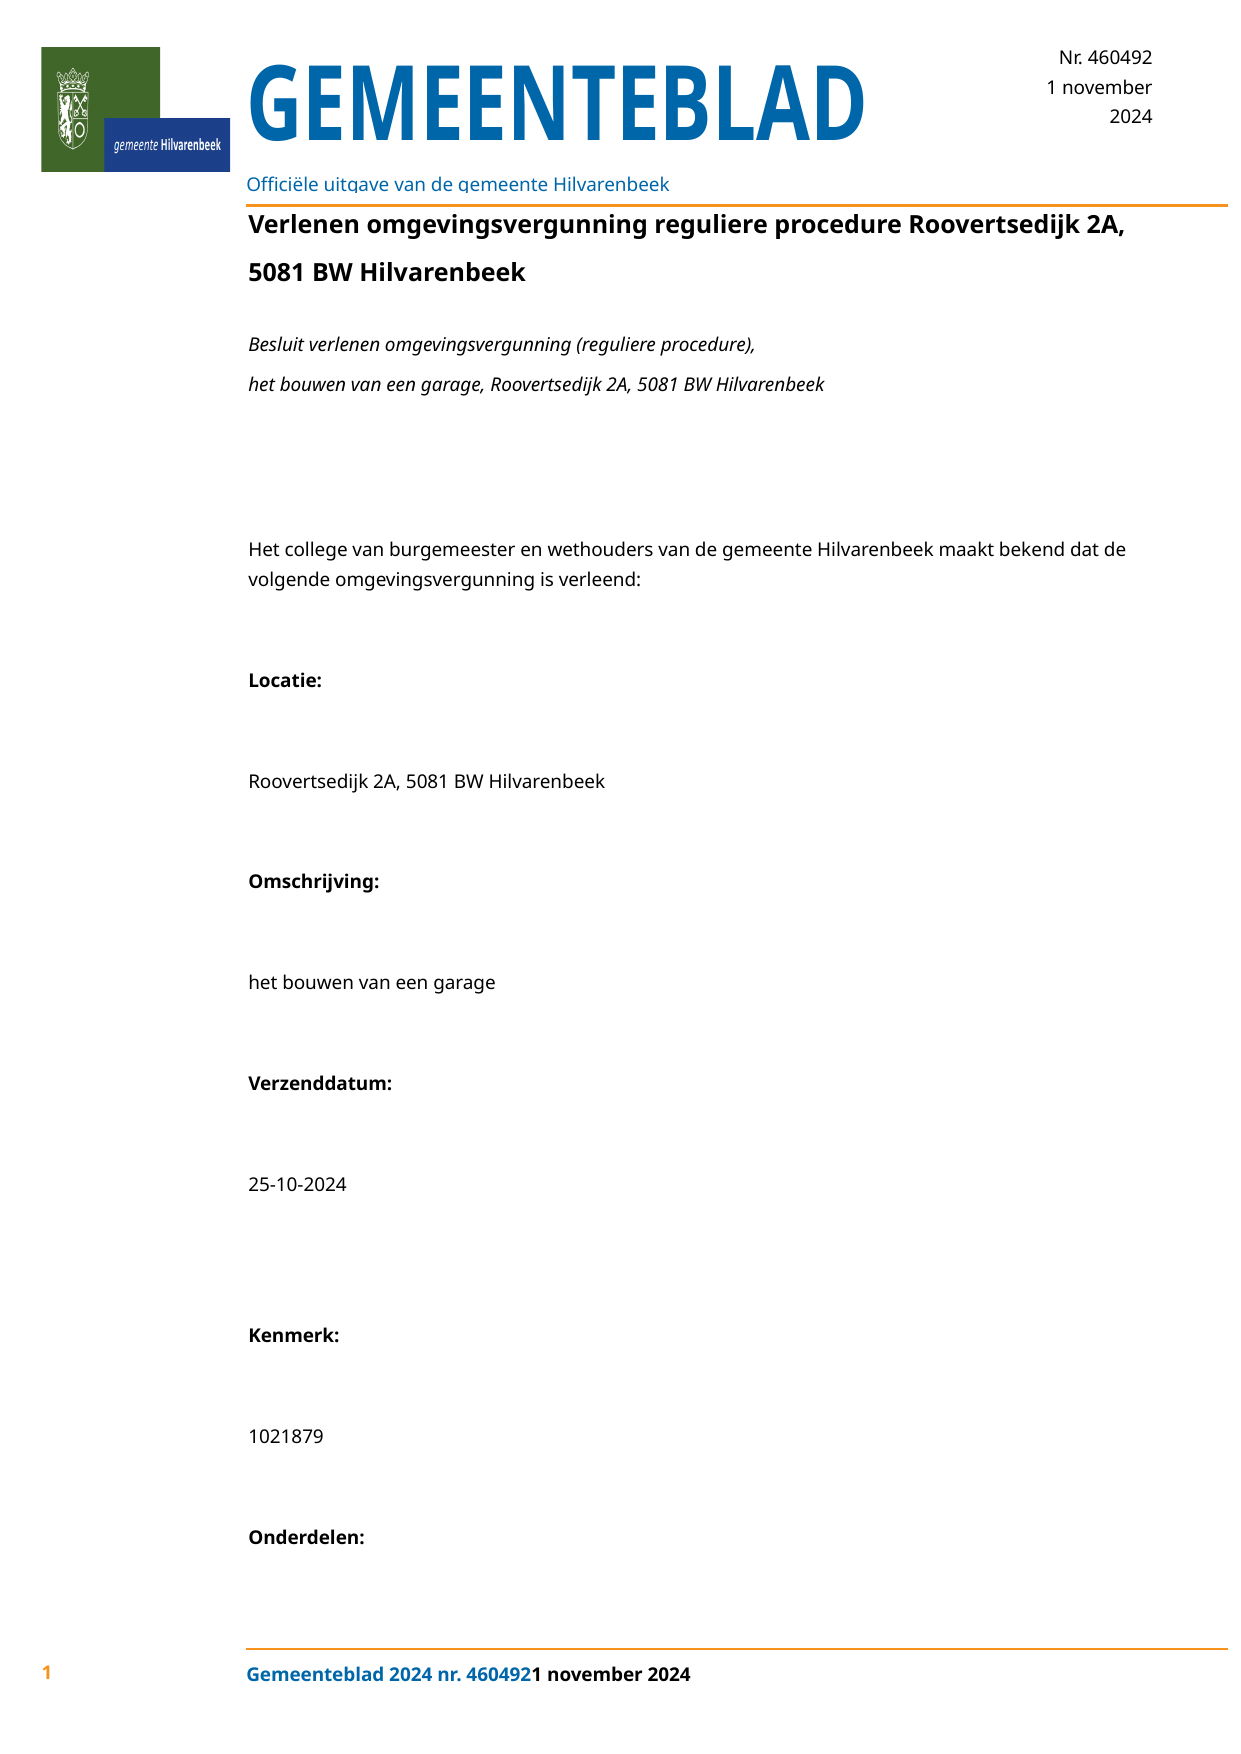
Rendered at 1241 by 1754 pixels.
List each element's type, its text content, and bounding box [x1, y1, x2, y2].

text Kenmerk: [248, 1322, 1152, 1348]
text Besluit verlenen omgevingsvergunning (reguliere procedure), [248, 331, 1152, 357]
text Het college van burgemeester en wethouders van de gemeente Hilvarenbeek maakt bekend dat de volgende omgevingsvergunning is verleend: [248, 537, 1152, 592]
picture [41, 47, 231, 172]
text Locatie: [248, 667, 1152, 693]
text Verlenen omgevingsvergunning reguliere procedure Roovertsedijk 2A, 5081 BW Hilvarenbeek [248, 207, 1152, 288]
text Onderdelen: [248, 1524, 1152, 1550]
text Omschrijving: [248, 869, 1152, 894]
text Roovertsedijk 2A, 5081 BW Hilvarenbeek [248, 768, 1152, 793]
text het bouwen van een garage, Roovertsedijk 2A, 5081 BW Hilvarenbeek [248, 371, 1152, 396]
text 25-10-2024 [248, 1171, 1152, 1197]
text 1021879 [248, 1423, 1152, 1449]
text het bouwen van een garage [248, 969, 1152, 995]
text Verzenddatum: [248, 1070, 1152, 1096]
